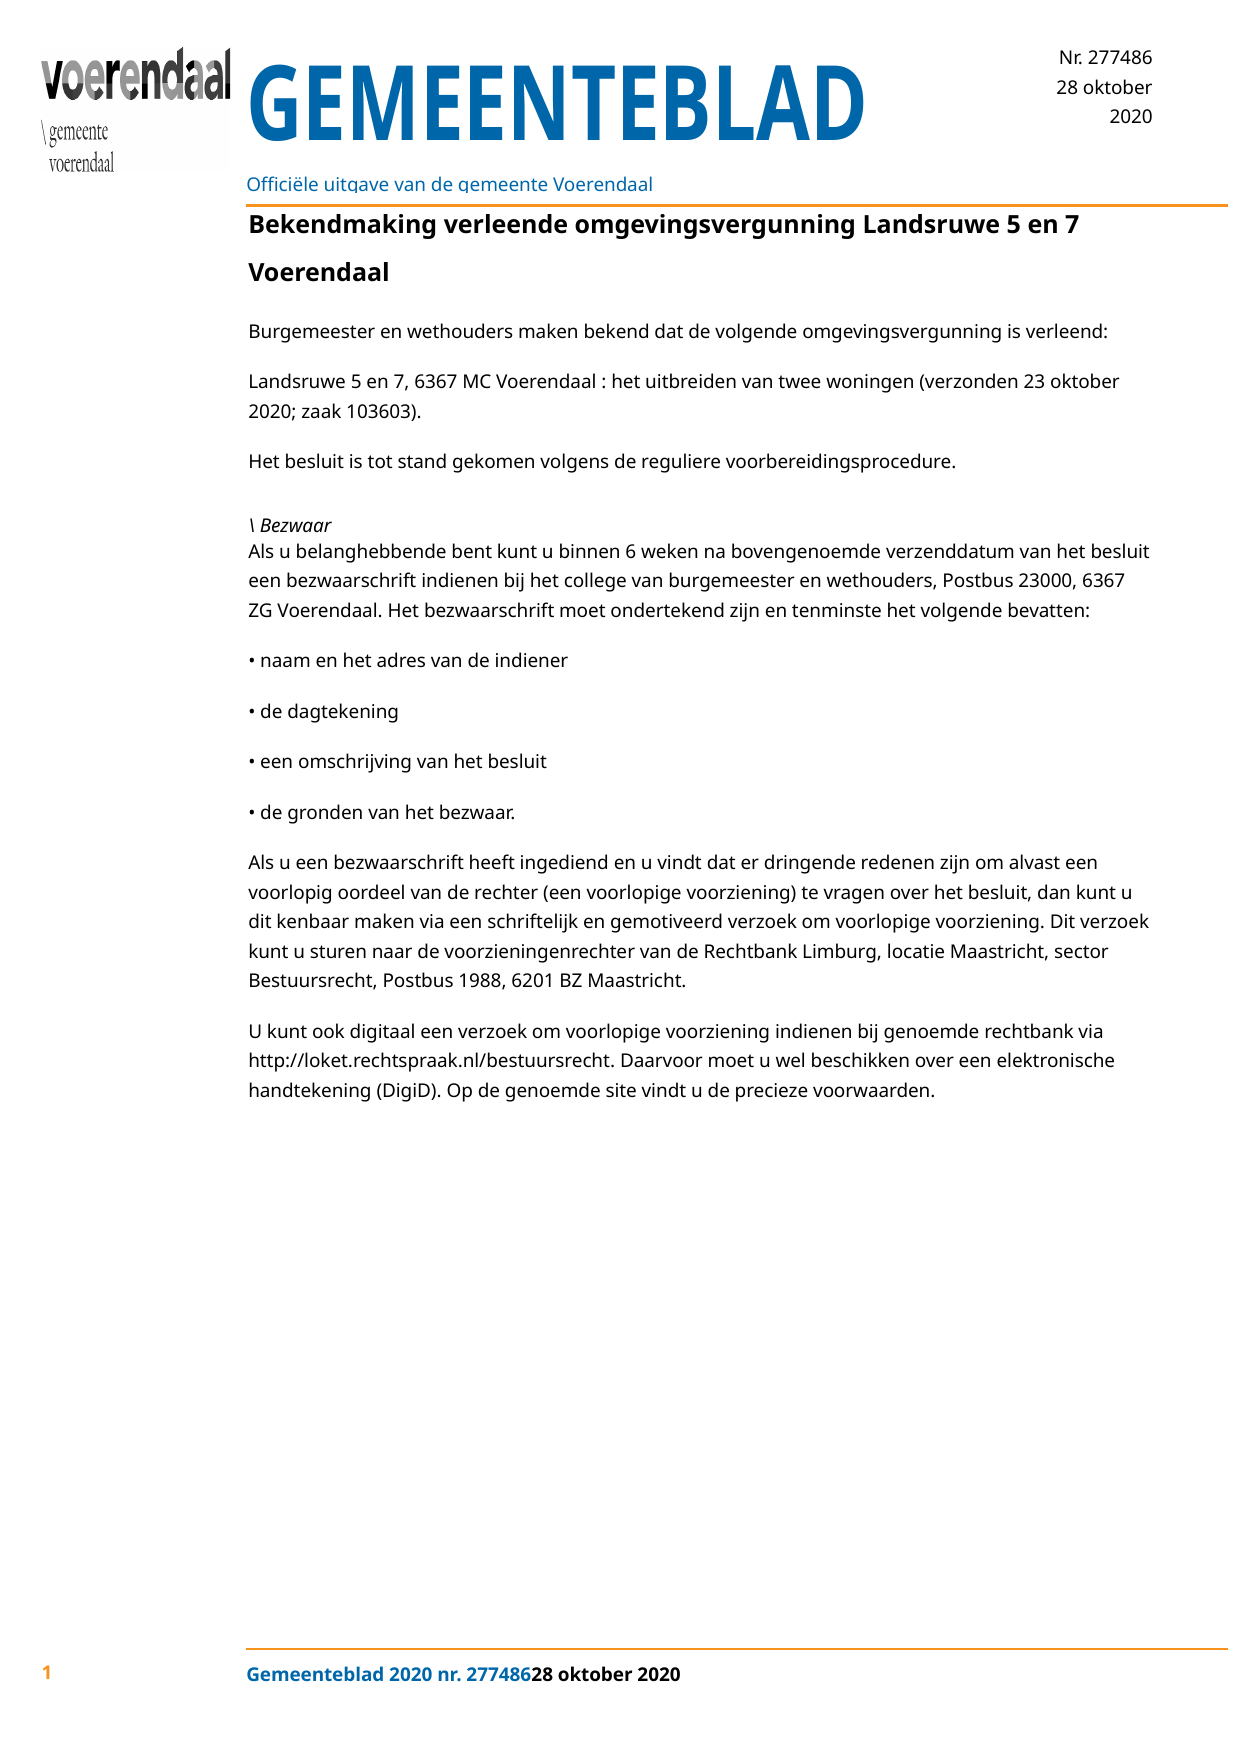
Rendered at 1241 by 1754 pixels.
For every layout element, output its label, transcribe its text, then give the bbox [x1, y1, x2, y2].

text U kunt ook digitaal een verzoek om voorlopige voorziening indienen bij genoemde rechtbank via http://loket.rechtspraak.nl/bestuursrecht. Daarvoor moet u wel beschikken over een elektronische handtekening (DigiD). Op de genoemde site vindt u de precieze voorwaarden. [248, 1018, 1152, 1103]
text Als u belanghebbende bent kunt u binnen 6 weken na bovengenoemde verzenddatum van het besluit een bezwaarschrift indienen bij het college van burgemeester en wethouders, Postbus 23000, 6367 ZG Voerendaal. Het bezwaarschrift moet ondertekend zijn en tenminste het volgende bevatten: [248, 538, 1152, 623]
text • naam en het adres van de indiener [248, 648, 1152, 673]
text Landsruwe 5 en 7, 6367 MC Voerendaal : het uitbreiden van twee woningen (verzonden 23 oktober 2020; zaak 103603). [248, 368, 1152, 424]
text • de dagtekening [248, 698, 1152, 724]
text Als u een bezwaarschrift heeft ingediend en u vindt dat er dringende redenen zijn om alvast een voorlopig oordeel van de rechter (een voorlopige voorziening) te vragen over het besluit, dan kunt u dit kenbaar maken via een schriftelijk en gemotiveerd verzoek om voorlopige voorziening. Dit verzoek kunt u sturen naar de voorzieningenrechter van de Rechtbank Limburg, locatie Maastricht, sector Bestuursrecht, Postbus 1988, 6201 BZ Maastricht. [248, 849, 1152, 993]
text \ Bezwaar [248, 512, 1152, 538]
text Het besluit is tot stand gekomen volgens de reguliere voorbereidingsprocedure. [248, 448, 1152, 474]
text • een omschrijving van het besluit [248, 748, 1152, 774]
picture [41, 47, 231, 172]
text • de gronden van het bezwaar. [248, 799, 1152, 824]
text Bekendmaking verleende omgevingsvergunning Landsruwe 5 en 7 Voerendaal [248, 207, 1152, 288]
text Burgemeester en wethouders maken bekend dat de volgende omgevingsvergunning is verleend: [248, 318, 1152, 344]
